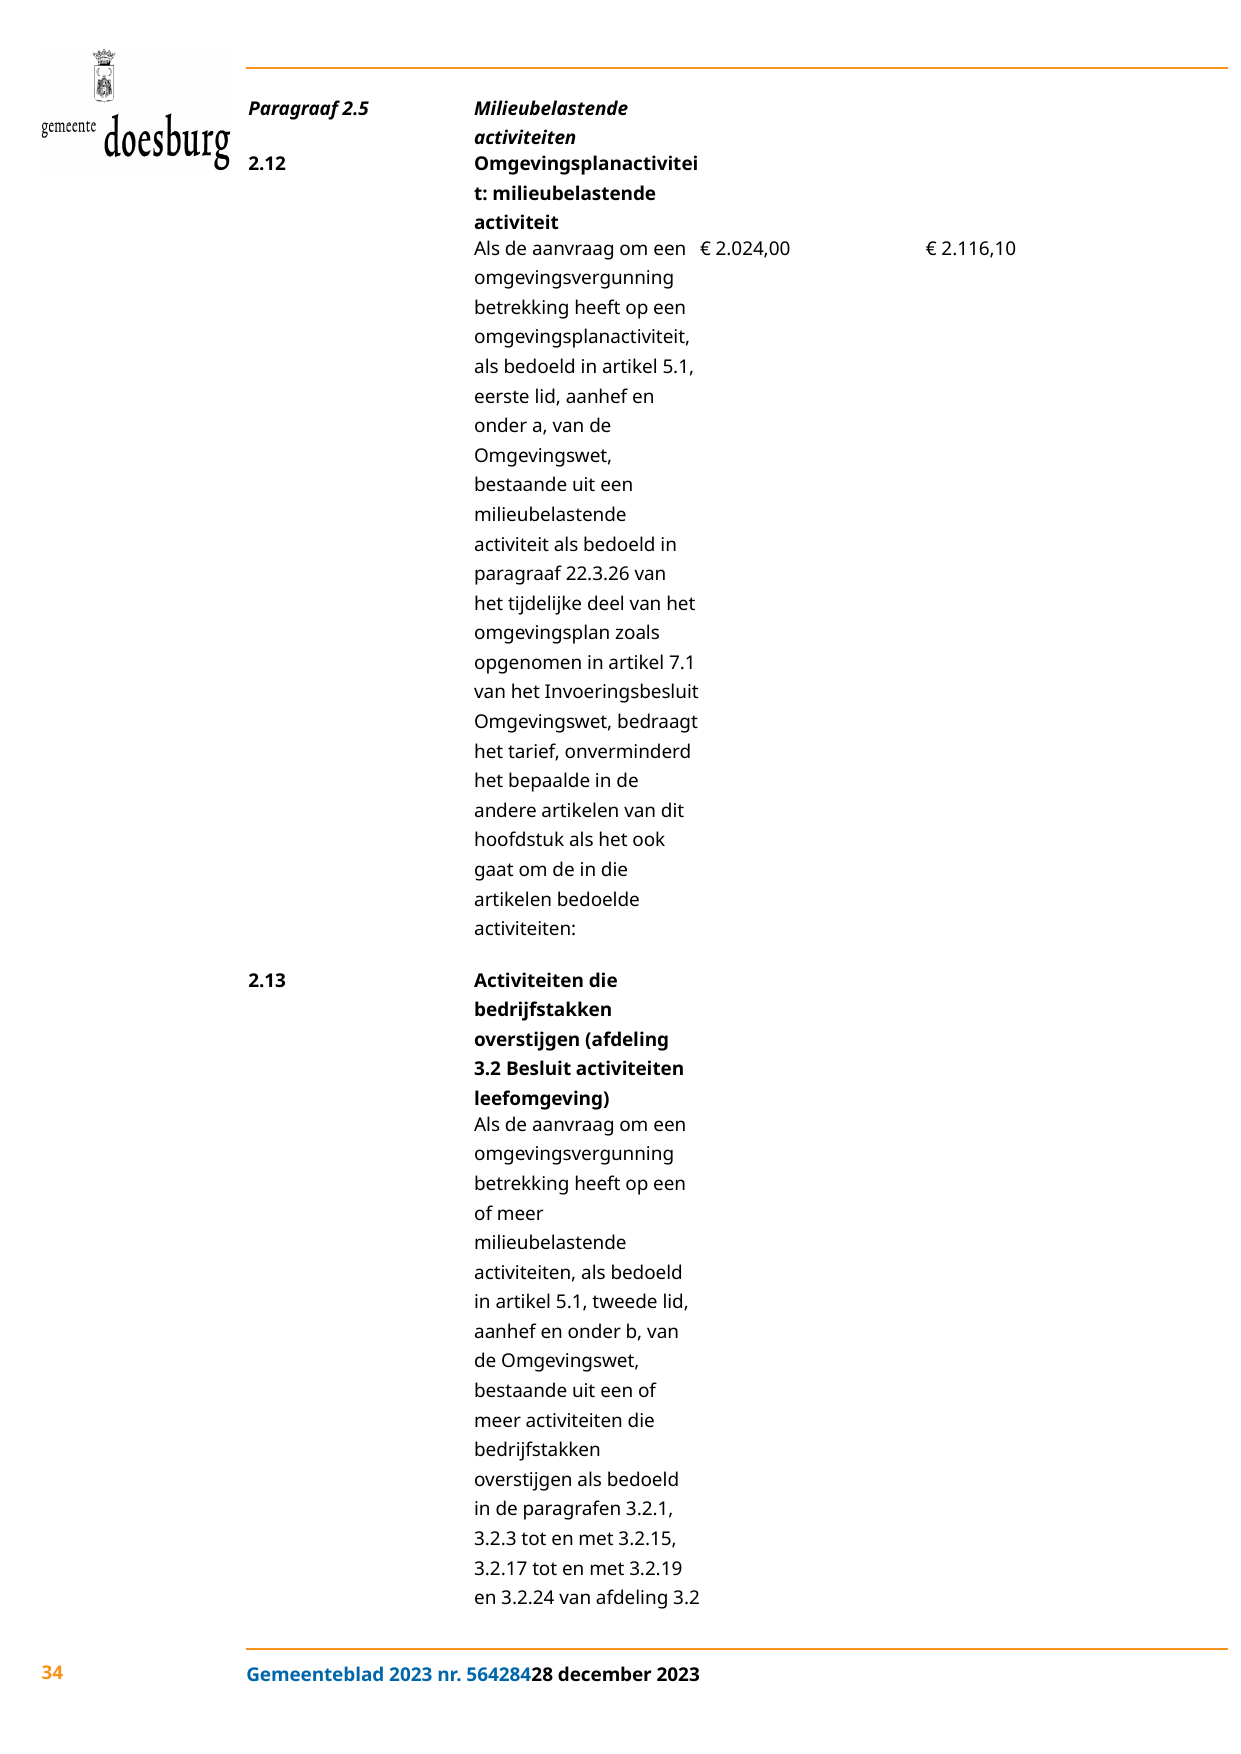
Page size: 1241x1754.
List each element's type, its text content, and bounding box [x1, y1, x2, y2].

table_cell € 2.024,00 [700, 235, 926, 941]
table_cell Activiteiten die bedrijfstakken overstijgen (afdeling 3.2 Besluit activiteiten leefomgeving) [474, 967, 700, 1111]
table_cell 2.12 [248, 150, 474, 235]
table_cell Als de aanvraag om een omgevingsvergunning betrekking heeft op een of meer milieubelastende activiteiten, als bedoeld in artikel 5.1, tweede lid, aanhef en onder b, van de Omgevingswet, bestaande uit een of meer activiteiten die bedrijfstakken overstijgen als bedoeld in de paragrafen 3.2.1, 3.2.3 tot en met 3.2.15, 3.2.17 tot en met 3.2.19 en 3.2.24 van afdeling 3.2 [474, 1111, 700, 1610]
picture [41, 47, 231, 172]
table_cell [248, 941, 474, 967]
table_cell [248, 235, 474, 941]
table_cell [248, 1111, 474, 1610]
table_cell Paragraaf 2.5 [248, 95, 474, 150]
table_cell 2.13 [248, 967, 474, 1111]
table_cell [700, 941, 926, 967]
table_cell [700, 1111, 926, 1610]
table_cell [474, 941, 700, 967]
table_cell € 2.116,10 [926, 235, 1152, 941]
table_cell [700, 95, 926, 150]
table_cell Omgevingsplanactiviteit: milieubelastende activiteit [474, 150, 700, 235]
table_cell [926, 941, 1152, 967]
table_cell [926, 967, 1152, 1111]
table_cell [926, 95, 1152, 150]
table_cell [700, 150, 926, 235]
table_cell Als de aanvraag om een omgevingsvergunning betrekking heeft op een omgevingsplanactiviteit, als bedoeld in artikel 5.1, eerste lid, aanhef en onder a, van de Omgevingswet, bestaande uit een milieubelastende activiteit als bedoeld in paragraaf 22.3.26 van het tijdelijke deel van het omgevingsplan zoals opgenomen in artikel 7.1 van het Invoeringsbesluit Omgevingswet, bedraagt het tarief, onverminderd het bepaalde in de andere artikelen van dit hoofdstuk als het ook gaat om de in die artikelen bedoelde activiteiten: [474, 235, 700, 941]
table_cell Milieubelastende activiteiten [474, 95, 700, 150]
table_cell [700, 967, 926, 1111]
table_cell [926, 1111, 1152, 1610]
table_cell [926, 150, 1152, 235]
